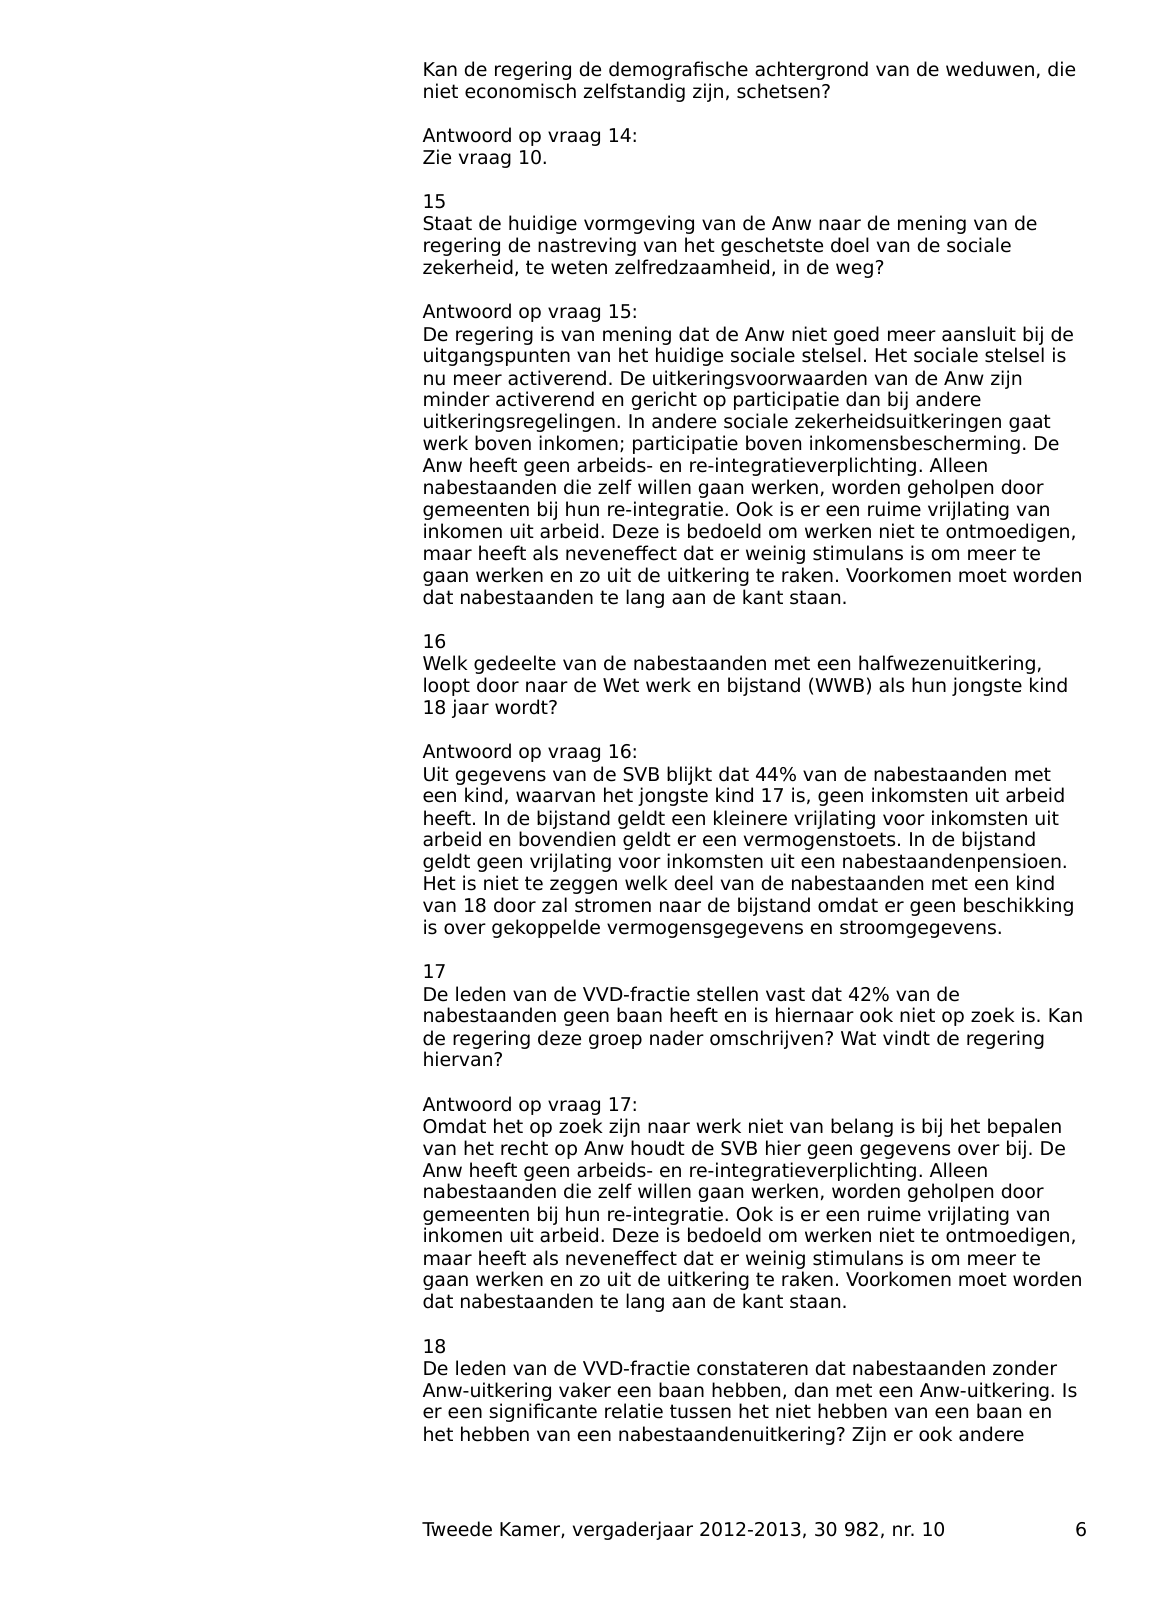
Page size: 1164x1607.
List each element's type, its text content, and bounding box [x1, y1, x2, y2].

text Zie vraag 10. [422, 147, 1087, 169]
text Omdat het op zoek zijn naar werk niet van belang is bij het bepalen van het recht op Anw houdt de SVB hier geen gegevens over bij. De Anw heeft geen arbeids- en re-integratieverplichting. Alleen nabestaanden die zelf willen gaan werken, worden geholpen door gemeenten bij hun re-integratie. Ook is er een ruime vrijlating van inkomen uit arbeid. Deze is bedoeld om werken niet te ontmoedigen, maar heeft als neveneffect dat er weinig stimulans is om meer te gaan werken en zo uit de uitkering te raken. Voorkomen moet worden dat nabestaanden te lang aan de kant staan. [422, 1116, 1087, 1313]
text 17 [422, 961, 1087, 983]
text Antwoord op vraag 16: [422, 741, 1087, 763]
text 15 [422, 191, 1087, 213]
text Welk gedeelte van de nabestaanden met een halfwezenuitkering, loopt door naar de Wet werk en bijstand (WWB) als hun jongste kind 18 jaar wordt? [422, 653, 1087, 719]
text Staat de huidige vormgeving van de Anw naar de mening van de regering de nastreving van het geschetste doel van de sociale zekerheid, te weten zelfredzaamheid, in de weg? [422, 213, 1087, 279]
text De leden van de VVD-fractie constateren dat nabestaanden zonder Anw-uitkering vaker een baan hebben, dan met een Anw-uitkering. Is er een significante relatie tussen het niet hebben van een baan en het hebben van een nabestaandenuitkering? Zijn er ook andere [422, 1357, 1087, 1445]
text Antwoord op vraag 14: [422, 125, 1087, 147]
text De leden van de VVD-fractie stellen vast dat 42% van de nabestaanden geen baan heeft en is hiernaar ook niet op zoek is. Kan de regering deze groep nader omschrijven? Wat vindt de regering hiervan? [422, 983, 1087, 1071]
text Uit gegevens van de SVB blijkt dat 44% van de nabestaanden met een kind, waarvan het jongste kind 17 is, geen inkomsten uit arbeid heeft. In de bijstand geldt een kleinere vrijlating voor inkomsten uit arbeid en bovendien geldt er een vermogenstoets. In de bijstand geldt geen vrijlating voor inkomsten uit een nabestaandenpensioen. Het is niet te zeggen welk deel van de nabestaanden met een kind van 18 door zal stromen naar de bijstand omdat er geen beschikking is over gekoppelde vermogensgegevens en stroomgegevens. [422, 763, 1087, 939]
text Kan de regering de demografische achtergrond van de weduwen, die niet economisch zelfstandig zijn, schetsen? [422, 59, 1087, 103]
text 18 [422, 1336, 1087, 1357]
text De regering is van mening dat de Anw niet goed meer aansluit bij de uitgangspunten van het huidige sociale stelsel. Het sociale stelsel is nu meer activerend. De uitkeringsvoorwaarden van de Anw zijn minder activerend en gericht op participatie dan bij andere uitkeringsregelingen. In andere sociale zekerheidsuitkeringen gaat werk boven inkomen; participatie boven inkomensbescherming. De Anw heeft geen arbeids- en re-integratieverplichting. Alleen nabestaanden die zelf willen gaan werken, worden geholpen door gemeenten bij hun re-integratie. Ook is er een ruime vrijlating van inkomen uit arbeid. Deze is bedoeld om werken niet te ontmoedigen, maar heeft als neveneffect dat er weinig stimulans is om meer te gaan werken en zo uit de uitkering te raken. Voorkomen moet worden dat nabestaanden te lang aan de kant staan. [422, 323, 1087, 609]
text 16 [422, 631, 1087, 653]
text Antwoord op vraag 17: [422, 1093, 1087, 1116]
text Antwoord op vraag 15: [422, 301, 1087, 323]
